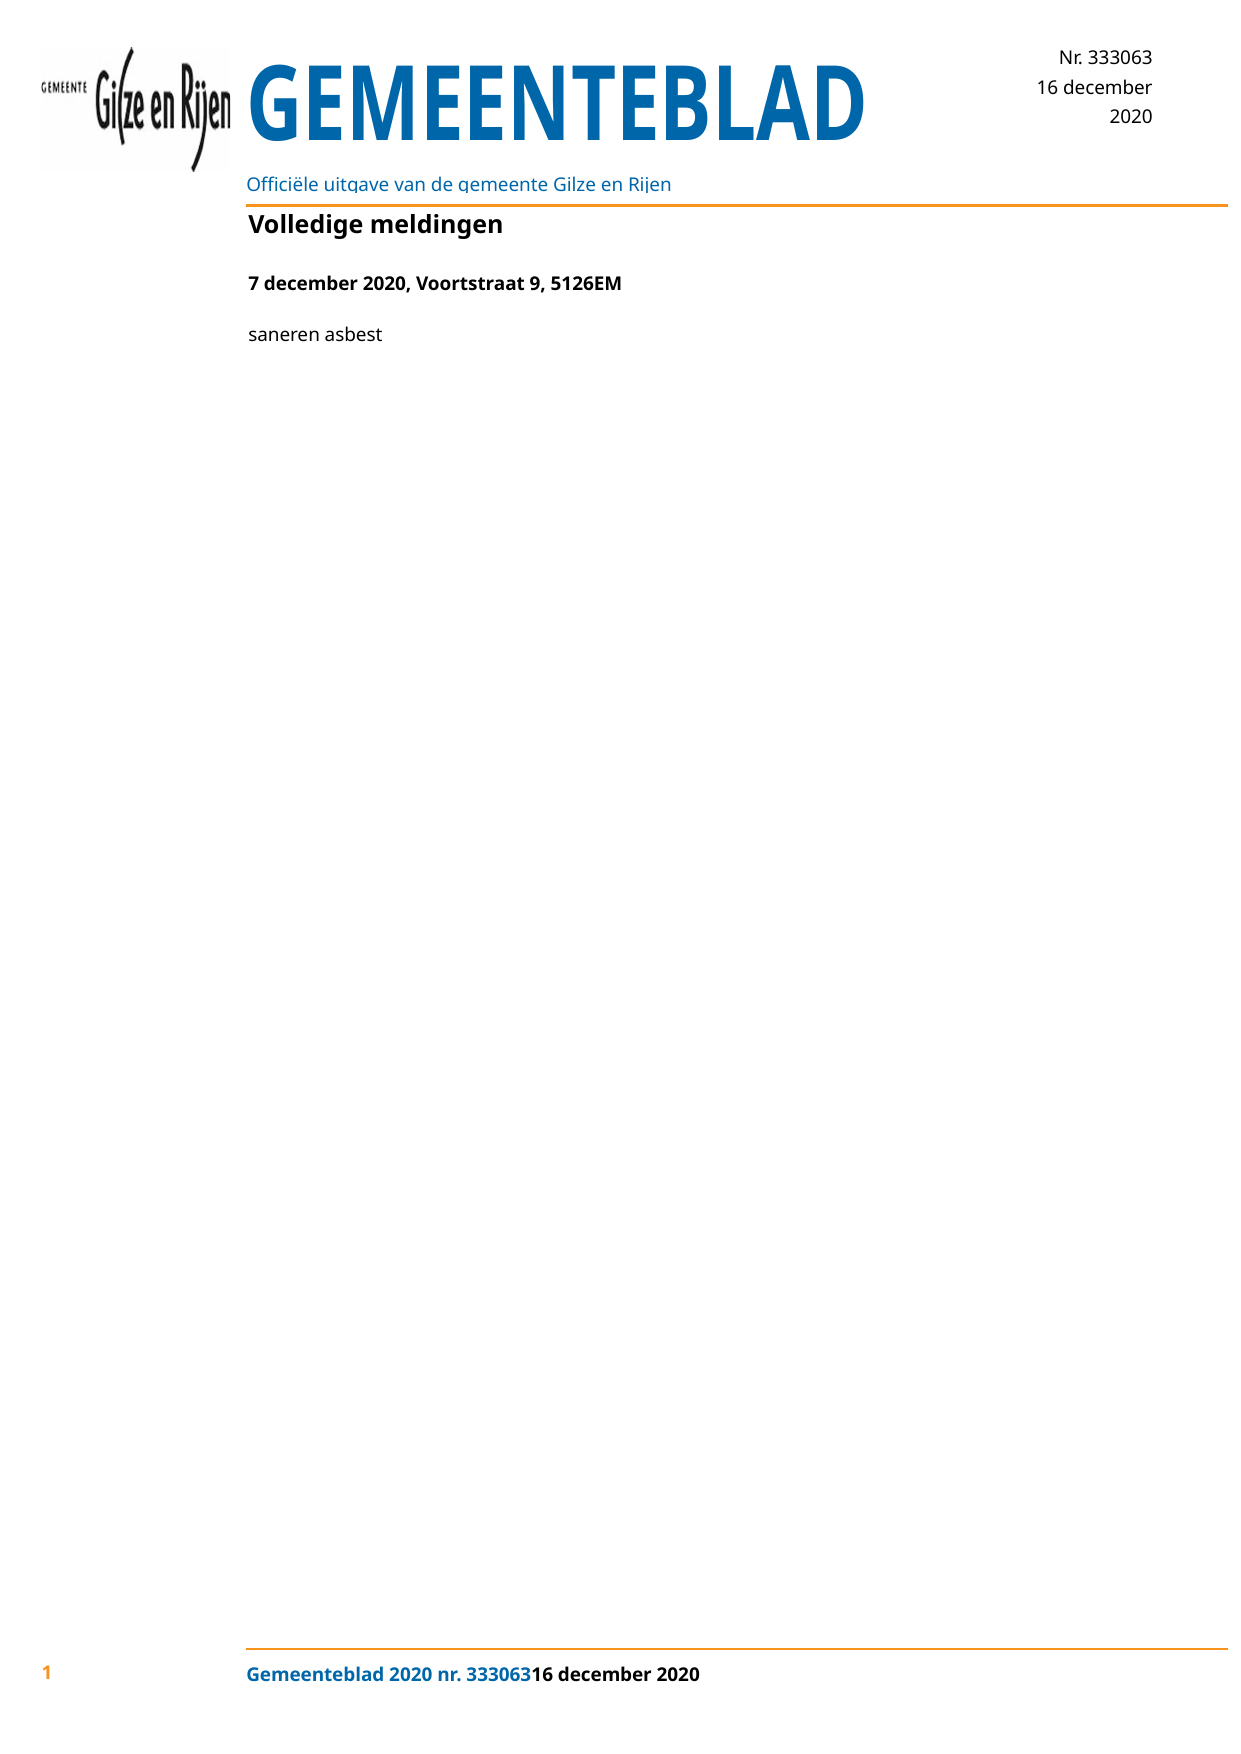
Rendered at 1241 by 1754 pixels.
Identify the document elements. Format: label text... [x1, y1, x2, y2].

text 7 december 2020, Voortstraat 9, 5126EM [248, 270, 1152, 296]
text saneren asbest [248, 321, 1152, 346]
picture [41, 47, 231, 172]
text Volledige meldingen [248, 207, 1152, 241]
